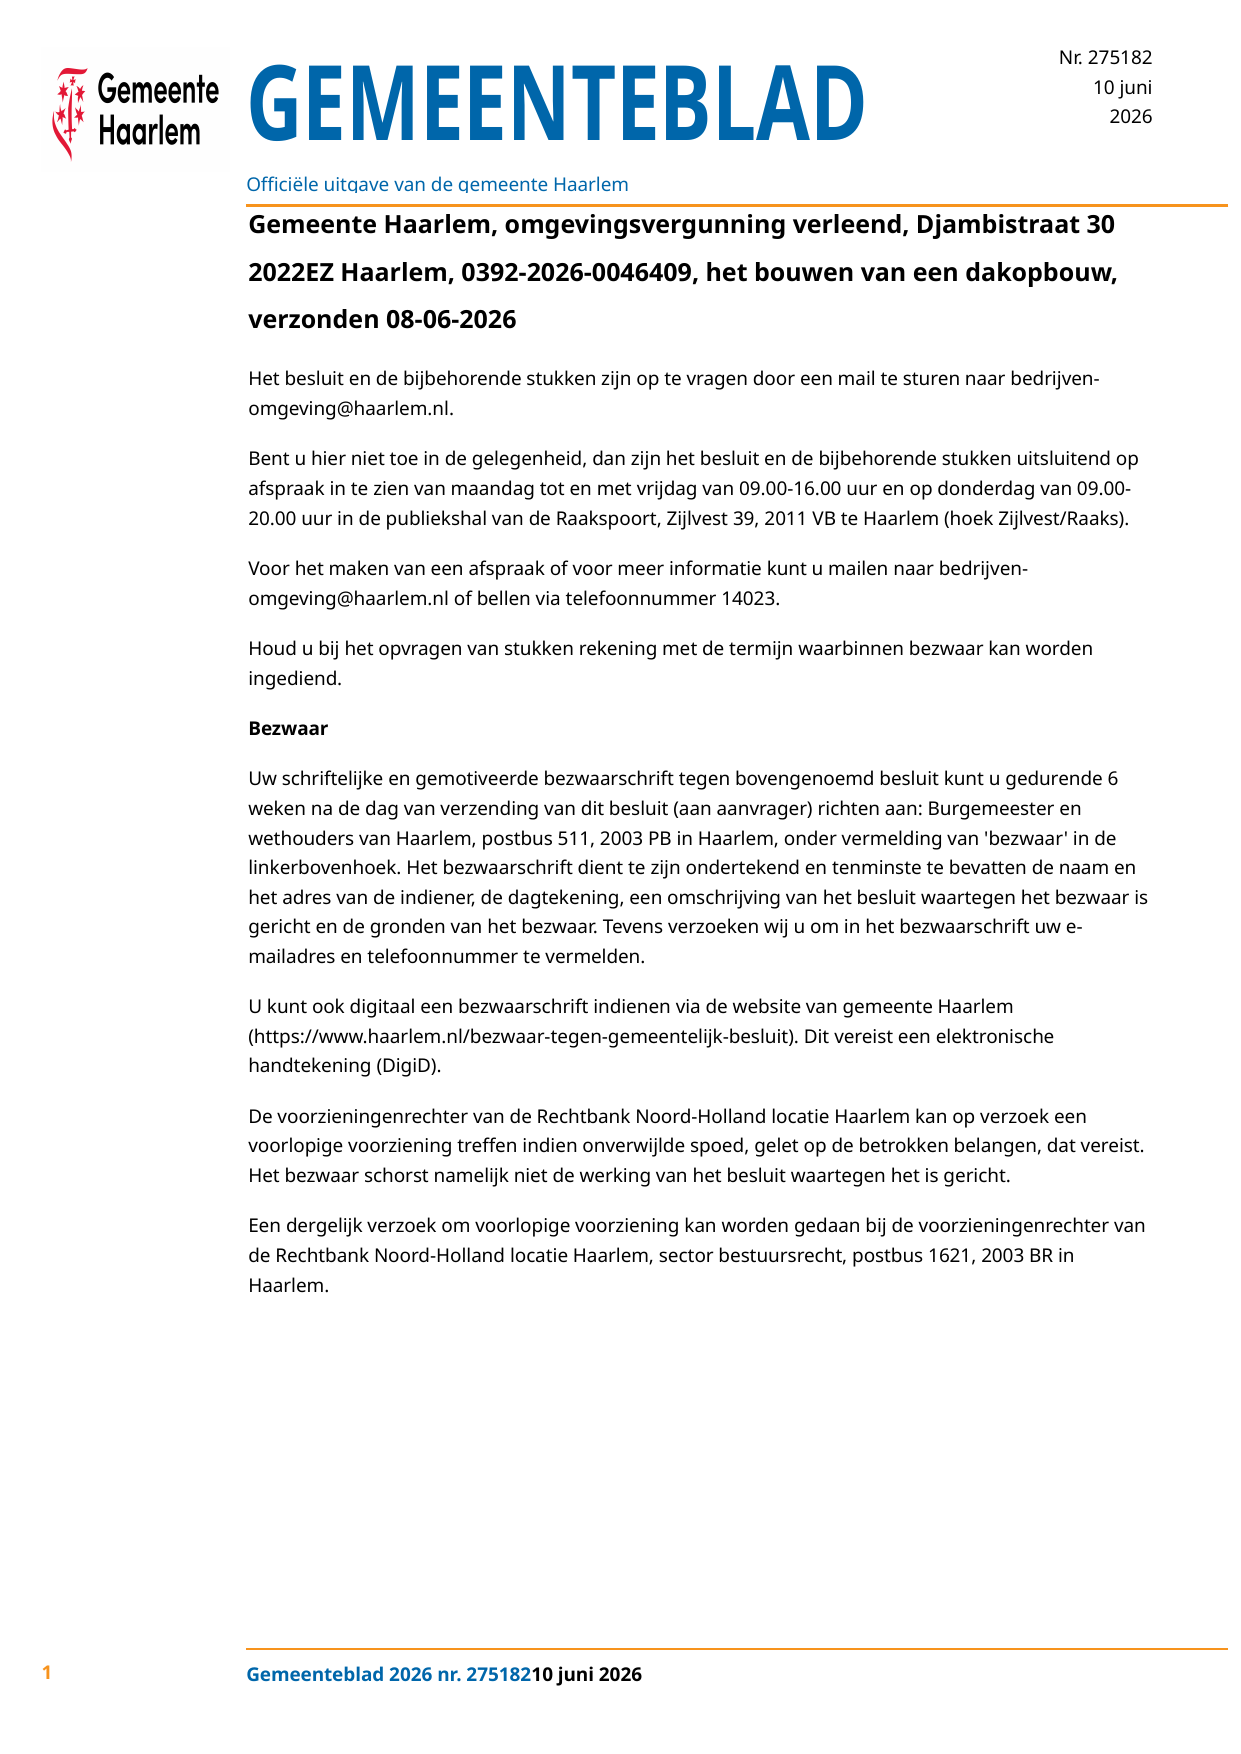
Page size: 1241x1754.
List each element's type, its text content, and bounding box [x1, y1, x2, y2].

text Bezwaar [248, 715, 1152, 741]
text Gemeente Haarlem, omgevingsvergunning verleend, Djambistraat 30 2022EZ Haarlem, 0392-2026-0046409, het bouwen van een dakopbouw, verzonden 08-06-2026 [248, 207, 1152, 336]
text De voorzieningenrechter van de Rechtbank Noord-Holland locatie Haarlem kan op verzoek een voorlopige voorziening treffen indien onverwijlde spoed, gelet op de betrokken belangen, dat vereist. Het bezwaar schorst namelijk niet de werking van het besluit waartegen het is gericht. [248, 1103, 1152, 1188]
text Houd u bij het opvragen van stukken rekening met de termijn waarbinnen bezwaar kan worden ingediend. [248, 635, 1152, 690]
text Uw schriftelijke en gemotiveerde bezwaarschrift tegen bovengenoemd besluit kunt u gedurende 6 weken na de dag van verzending van dit besluit (aan aanvrager) richten aan: Burgemeester en wethouders van Haarlem, postbus 511, 2003 PB in Haarlem, onder vermelding van 'bezwaar' in de linkerbovenhoek. Het bezwaarschrift dient te zijn ondertekend en tenminste te bevatten de naam en het adres van de indiener, de dagtekening, een omschrijving van het besluit waartegen het bezwaar is gericht en de gronden van het bezwaar. Tevens verzoeken wij u om in het bezwaarschrift uw e-mailadres en telefoonnummer te vermelden. [248, 766, 1152, 969]
picture [41, 47, 231, 172]
text Voor het maken van een afspraak of voor meer informatie kunt u mailen naar bedrijven-omgeving@haarlem.nl of bellen via telefoonnummer 14023. [248, 555, 1152, 610]
text Het besluit en de bijbehorende stukken zijn op te vragen door een mail te sturen naar bedrijven-omgeving@haarlem.nl. [248, 366, 1152, 421]
text U kunt ook digitaal een bezwaarschrift indienen via de website van gemeente Haarlem (https://www.haarlem.nl/bezwaar-tegen-gemeentelijk-besluit). Dit vereist een elektronische handtekening (DigiD). [248, 993, 1152, 1078]
text Bent u hier niet toe in de gelegenheid, dan zijn het besluit en de bijbehorende stukken uitsluitend op afspraak in te zien van maandag tot en met vrijdag van 09.00-16.00 uur en op donderdag van 09.00-20.00 uur in de publiekshal van de Raakspoort, Zijlvest 39, 2011 VB te Haarlem (hoek Zijlvest/Raaks). [248, 446, 1152, 530]
text Een dergelijk verzoek om voorlopige voorziening kan worden gedaan bij de voorzieningenrechter van de Rechtbank Noord-Holland locatie Haarlem, sector bestuursrecht, postbus 1621, 2003 BR in Haarlem. [248, 1213, 1152, 1297]
